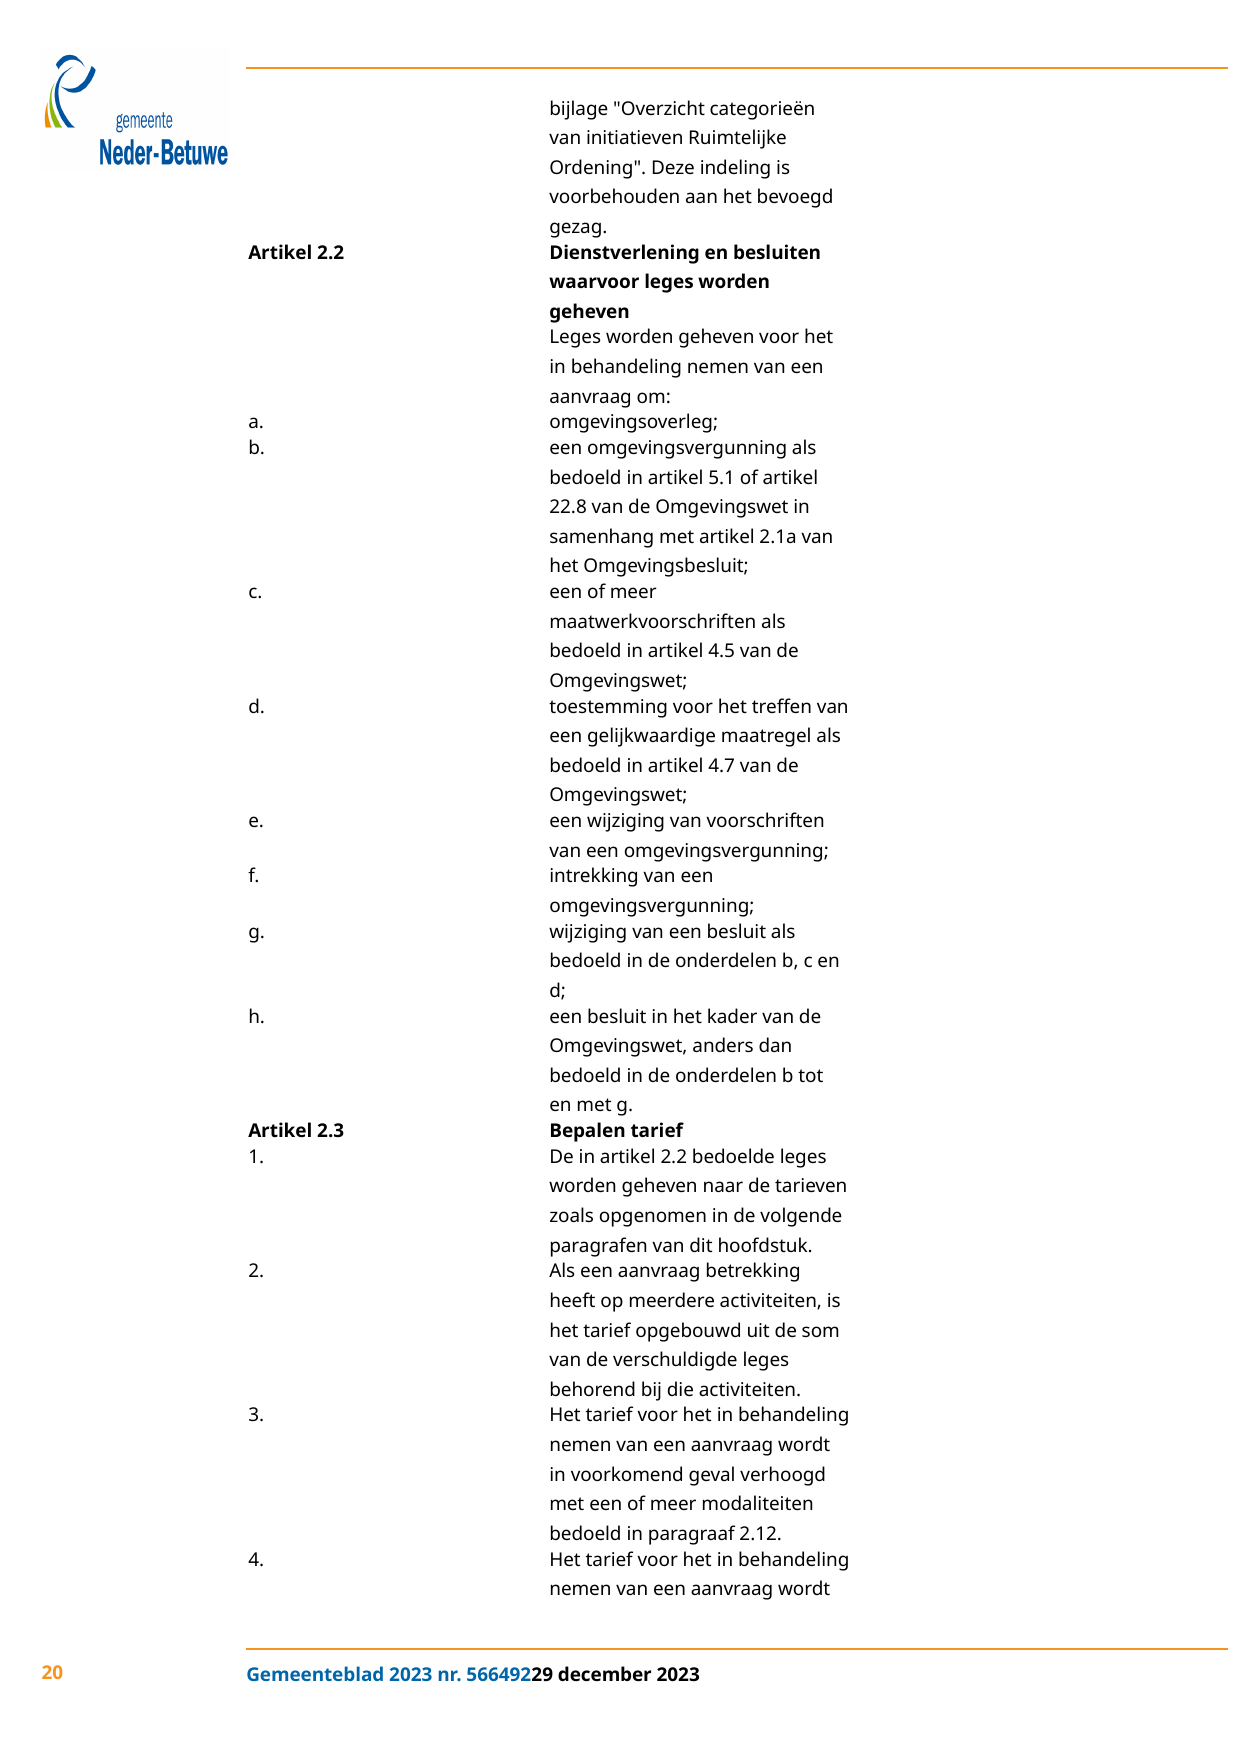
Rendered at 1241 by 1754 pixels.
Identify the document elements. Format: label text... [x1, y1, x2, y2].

table_cell [850, 239, 1152, 324]
table_cell [850, 1118, 1152, 1143]
table_cell Als een aanvraag betrekking heeft op meerdere activiteiten, is het tarief opgebouwd uit de som van de verschuldigde leges behorend bij die activiteiten. [549, 1258, 850, 1402]
table_cell [850, 808, 1152, 863]
table_cell [850, 1546, 1152, 1601]
table_cell omgevingsoverleg; [549, 409, 850, 434]
table_cell [850, 95, 1152, 239]
table_cell [850, 918, 1152, 1003]
table_cell f. [248, 863, 549, 918]
table_cell 2. [248, 1258, 549, 1402]
table_cell [850, 434, 1152, 578]
table_cell Dienstverlening en besluiten waarvoor leges worden geheven [549, 239, 850, 324]
table_cell bijlage "Overzicht categorieën van initiatieven Ruimtelijke Ordening". Deze indeling is voorbehouden aan het bevoegd gezag. [549, 95, 850, 239]
table_cell [850, 863, 1152, 918]
table_cell een wijziging van voorschriften van een omgevingsvergunning; [549, 808, 850, 863]
table_cell wijziging van een besluit als bedoeld in de onderdelen b, c en d; [549, 918, 850, 1003]
table_cell [248, 95, 549, 239]
table_cell [850, 693, 1152, 807]
table_cell [248, 324, 549, 409]
table_cell Leges worden geheven voor het in behandeling nemen van een aanvraag om: [549, 324, 850, 409]
table_cell De in artikel 2.2 bedoelde leges worden geheven naar de tarieven zoals opgenomen in de volgende paragrafen van dit hoofdstuk. [549, 1143, 850, 1258]
table_cell Artikel 2.3 [248, 1118, 549, 1143]
table_cell Bepalen tarief [549, 1118, 850, 1143]
table_cell Het tarief voor het in behandeling nemen van een aanvraag wordt in voorkomend geval verhoogd met een of meer modaliteiten bedoeld in paragraaf 2.12. [549, 1402, 850, 1546]
table_cell [850, 1003, 1152, 1117]
picture [41, 47, 231, 172]
table_cell [850, 1402, 1152, 1546]
table_cell b. [248, 434, 549, 578]
table_cell 3. [248, 1402, 549, 1546]
table_cell een omgevingsvergunning als bedoeld in artikel 5.1 of artikel 22.8 van de Omgevingswet in samenhang met artikel 2.1a van het Omgevingsbesluit; [549, 434, 850, 578]
table_cell Het tarief voor het in behandeling nemen van een aanvraag wordt [549, 1546, 850, 1601]
table_cell 1. [248, 1143, 549, 1258]
table_cell d. [248, 693, 549, 807]
table_cell [850, 1258, 1152, 1402]
table_cell c. [248, 579, 549, 693]
table_cell 4. [248, 1546, 549, 1601]
table_cell toestemming voor het treffen van een gelijkwaardige maatregel als bedoeld in artikel 4.7 van de Omgevingswet; [549, 693, 850, 807]
table_cell h. [248, 1003, 549, 1117]
table_cell [850, 579, 1152, 693]
table_cell een besluit in het kader van de Omgevingswet, anders dan bedoeld in de onderdelen b tot en met g. [549, 1003, 850, 1117]
table_cell g. [248, 918, 549, 1003]
table_cell [850, 1143, 1152, 1258]
table_cell intrekking van een omgevingsvergunning; [549, 863, 850, 918]
table_cell e. [248, 808, 549, 863]
table_cell a. [248, 409, 549, 434]
table_cell [850, 324, 1152, 409]
table_cell [850, 409, 1152, 434]
table_cell een of meer maatwerkvoorschriften als bedoeld in artikel 4.5 van de Omgevingswet; [549, 579, 850, 693]
table_cell Artikel 2.2 [248, 239, 549, 324]
